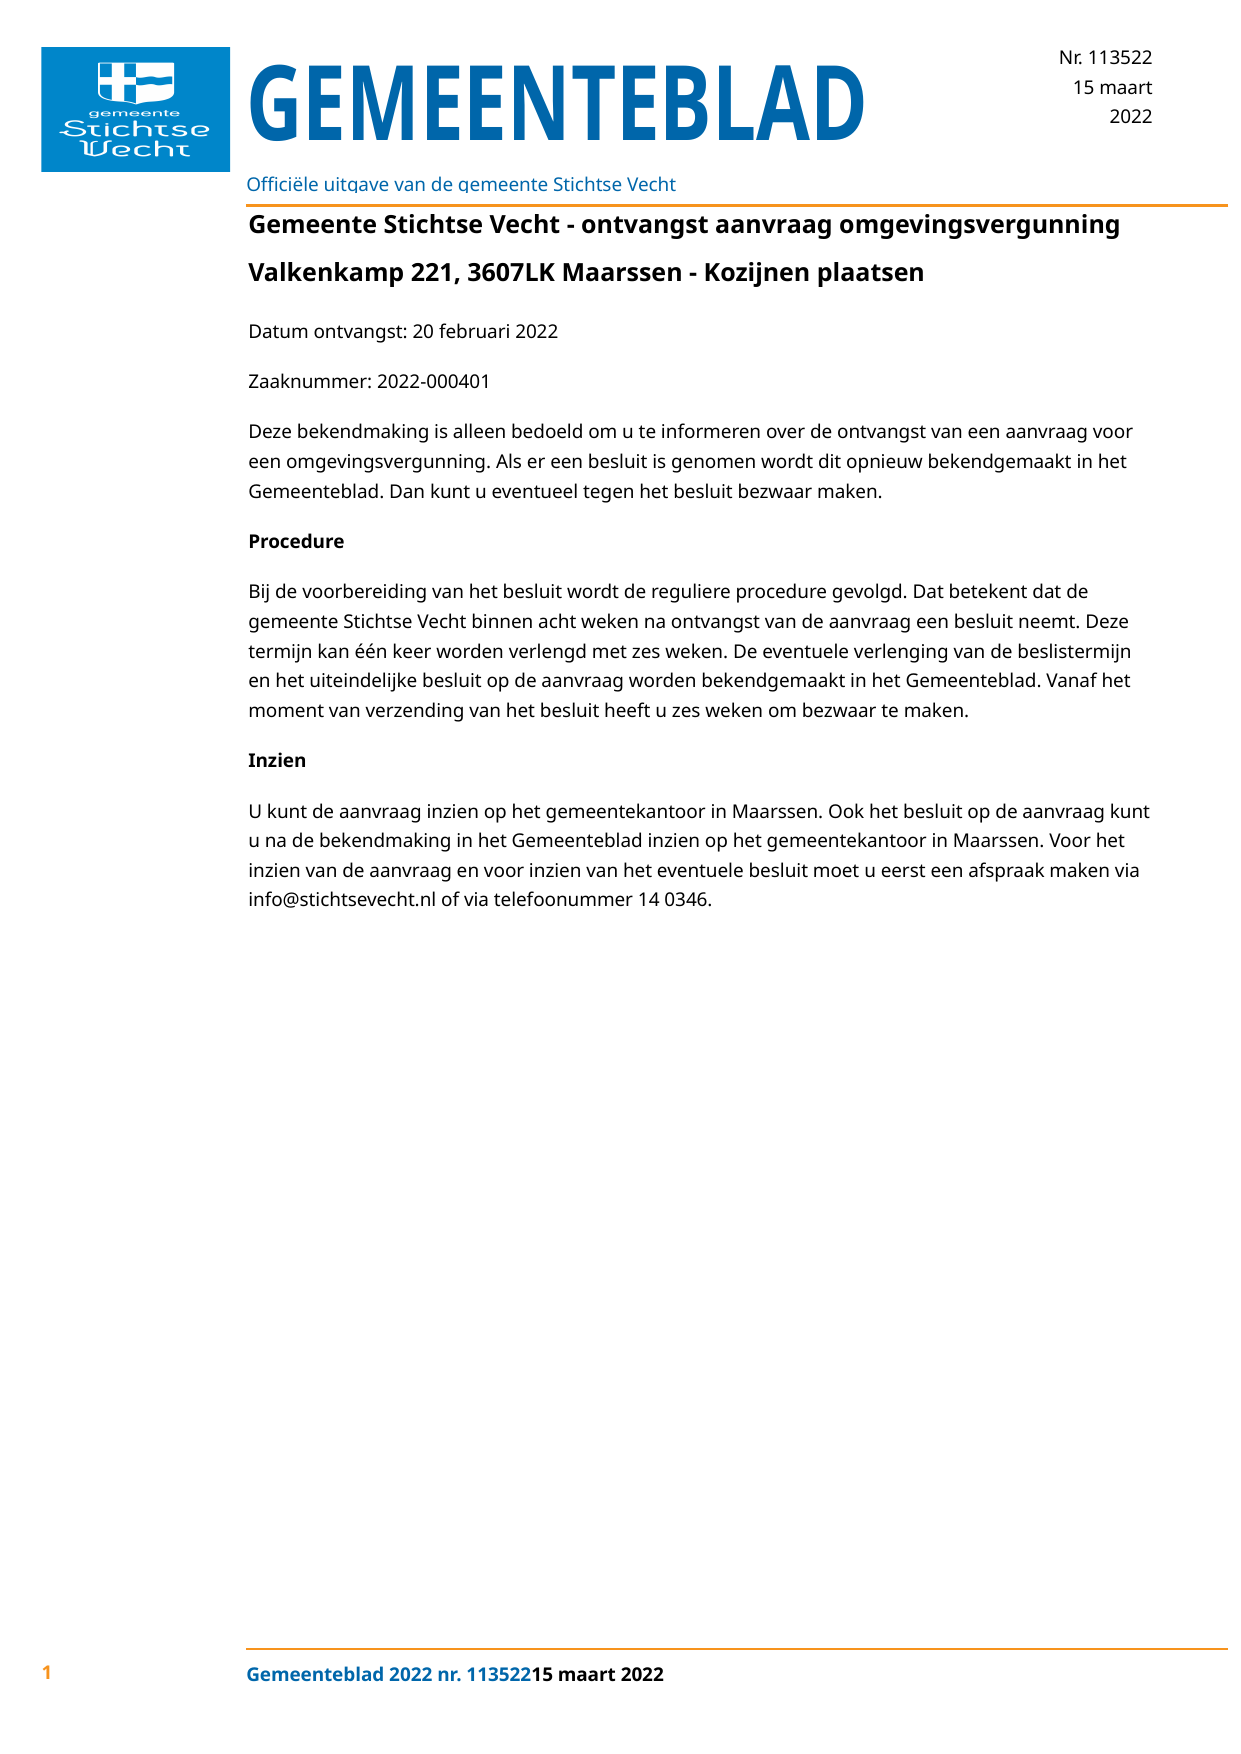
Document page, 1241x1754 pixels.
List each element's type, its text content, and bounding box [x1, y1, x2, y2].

picture [99, 63, 135, 101]
text Zaaknummer: 2022-000401 [248, 368, 1152, 394]
text Datum ontvangst: 20 februari 2022 [248, 318, 1152, 344]
text Deze bekendmaking is alleen bedoeld om u te informeren over de ontvangst van een aanvraag voor een omgevingsvergunning. Als er een besluit is genomen wordt dit opnieuw bekendgemaakt in het Gemeenteblad. Dan kunt u eventueel tegen het besluit bezwaar maken. [248, 419, 1152, 504]
text Gemeente Stichtse Vecht - ontvangst aanvraag omgevingsvergunning Valkenkamp 221, 3607LK Maarssen - Kozijnen plaatsen [248, 207, 1152, 288]
text U kunt de aanvraag inzien op het gemeentekantoor in Maarssen. Ook het besluit op de aanvraag kunt u na de bekendmaking in het Gemeenteblad inzien op het gemeentekantoor in Maarssen. Voor het inzien van de aanvraag en voor inzien van het eventuele besluit moet u eerst een afspraak maken via info@stichtsevecht.nl of via telefoonummer 14 0346. [248, 798, 1152, 912]
text Bij de voorbereiding van het besluit wordt de reguliere procedure gevolgd. Dat betekent dat de gemeente Stichtse Vecht binnen acht weken na ontvangst van de aanvraag een besluit neemt. Deze termijn kan één keer worden verlengd met zes weken. De eventuele verlenging van de beslistermijn en het uiteindelijke besluit op de aanvraag worden bekendgemaakt in het Gemeenteblad. Vanaf het moment van verzending van het besluit heeft u zes weken om bezwaar te maken. [248, 579, 1152, 723]
text Procedure [248, 528, 1152, 554]
text Inzien [248, 747, 1152, 773]
picture [137, 63, 174, 103]
